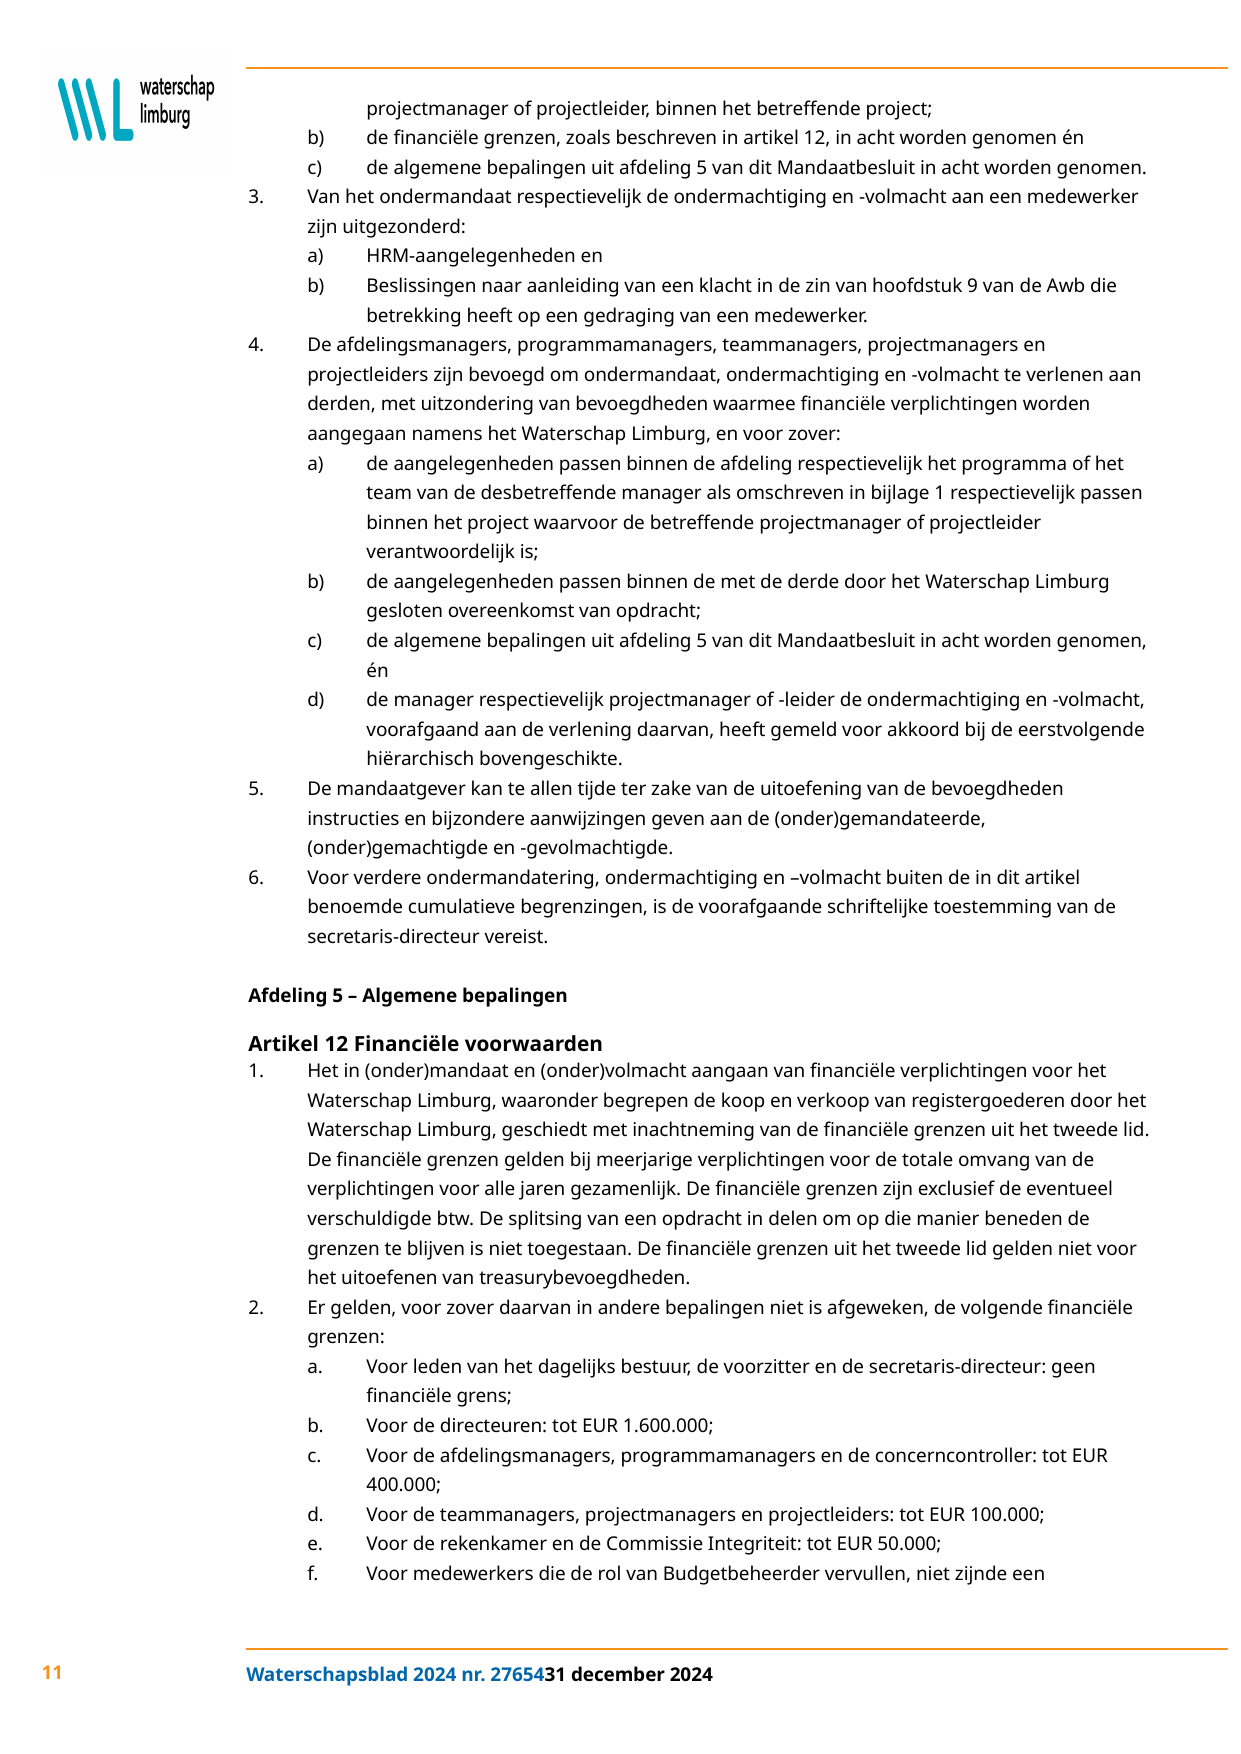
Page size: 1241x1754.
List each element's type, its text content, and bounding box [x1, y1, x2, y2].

list Van het ondermandaat respectievelijk de ondermachtiging en -volmacht aan een medewerker zijn uitgezonderd: [248, 183, 1152, 239]
list Voor de teammanagers, projectmanagers en projectleiders: tot EUR 100.000; [307, 1501, 1152, 1527]
list Voor medewerkers die de rol van Budgetbeheerder vervullen, niet zijnde een [307, 1560, 1152, 1586]
list Er gelden, voor zover daarvan in andere bepalingen niet is afgeweken, de volgende financiële grenzen: [248, 1294, 1152, 1349]
list Voor de directeuren: tot EUR 1.600.000; [307, 1412, 1152, 1438]
list de algemene bepalingen uit afdeling 5 van dit Mandaatbesluit in acht worden genomen. [307, 154, 1152, 180]
list HRM-aangelegenheden en [307, 243, 1152, 268]
list De mandaatgever kan te allen tijde ter zake van de uitoefening van de bevoegdheden instructies en bijzondere aanwijzingen geven aan de (onder)gemandateerde, (onder)gemachtigde en -gevolmachtigde. [248, 775, 1152, 860]
list de aangelegenheden passen binnen de afdeling respectievelijk het programma of het team van de desbetreffende manager als omschreven in bijlage 1 respectievelijk passen binnen het project waarvoor de betreffende projectmanager of projectleider verantwoordelijk is; [307, 450, 1152, 564]
list Voor de afdelingsmanagers, programmamanagers en de concerncontroller: tot EUR 400.000; [307, 1442, 1152, 1497]
list Het in (onder)mandaat en (onder)volmacht aangaan van financiële verplichtingen voor het Waterschap Limburg, waaronder begrepen de koop en verkoop van registergoederen door het Waterschap Limburg, geschiedt met inachtneming van de financiële grenzen uit het tweede lid. De financiële grenzen gelden bij meerjarige verplichtingen voor de totale omvang van de verplichtingen voor alle jaren gezamenlijk. De financiële grenzen zijn exclusief de eventueel verschuldigde btw. De splitsing van een opdracht in delen om op die manier beneden de grenzen te blijven is niet toegestaan. De financiële grenzen uit het tweede lid gelden niet voor het uitoefenen van treasurybevoegdheden. [248, 1057, 1152, 1290]
list de algemene bepalingen uit afdeling 5 van dit Mandaatbesluit in acht worden genomen, én [307, 627, 1152, 683]
list projectmanager of projectleider, binnen het betreffende project; [307, 95, 1152, 121]
list de financiële grenzen, zoals beschreven in artikel 12, in acht worden genomen én [307, 124, 1152, 150]
text Afdeling 5 – Algemene bepalingen [248, 982, 1152, 1008]
picture [41, 47, 231, 172]
list Beslissingen naar aanleiding van een klacht in de zin van hoofdstuk 9 van de Awb die betrekking heeft op een gedraging van een medewerker. [307, 272, 1152, 328]
list De afdelingsmanagers, programmamanagers, teammanagers, projectmanagers en projectleiders zijn bevoegd om ondermandaat, ondermachtiging en -volmacht te verlenen aan derden, met uitzondering van bevoegdheden waarmee financiële verplichtingen worden aangegaan namens het Waterschap Limburg, en voor zover: [248, 331, 1152, 446]
list de aangelegenheden passen binnen de met de derde door het Waterschap Limburg gesloten overeenkomst van opdracht; [307, 568, 1152, 623]
text Artikel 12 Financiële voorwaarden [248, 1029, 1152, 1057]
list Voor leden van het dagelijks bestuur, de voorzitter en de secretaris-directeur: geen financiële grens; [307, 1353, 1152, 1408]
list Voor de rekenkamer en de Commissie Integriteit: tot EUR 50.000; [307, 1531, 1152, 1556]
list Voor verdere ondermandatering, ondermachtiging en –volmacht buiten de in dit artikel benoemde cumulatieve begrenzingen, is de voorafgaande schriftelijke toestemming van de secretaris-directeur vereist. [248, 864, 1152, 949]
list de manager respectievelijk projectmanager of -leider de ondermachtiging en -volmacht, voorafgaand aan de verlening daarvan, heeft gemeld voor akkoord bij de eerstvolgende hiërarchisch bovengeschikte. [307, 686, 1152, 771]
